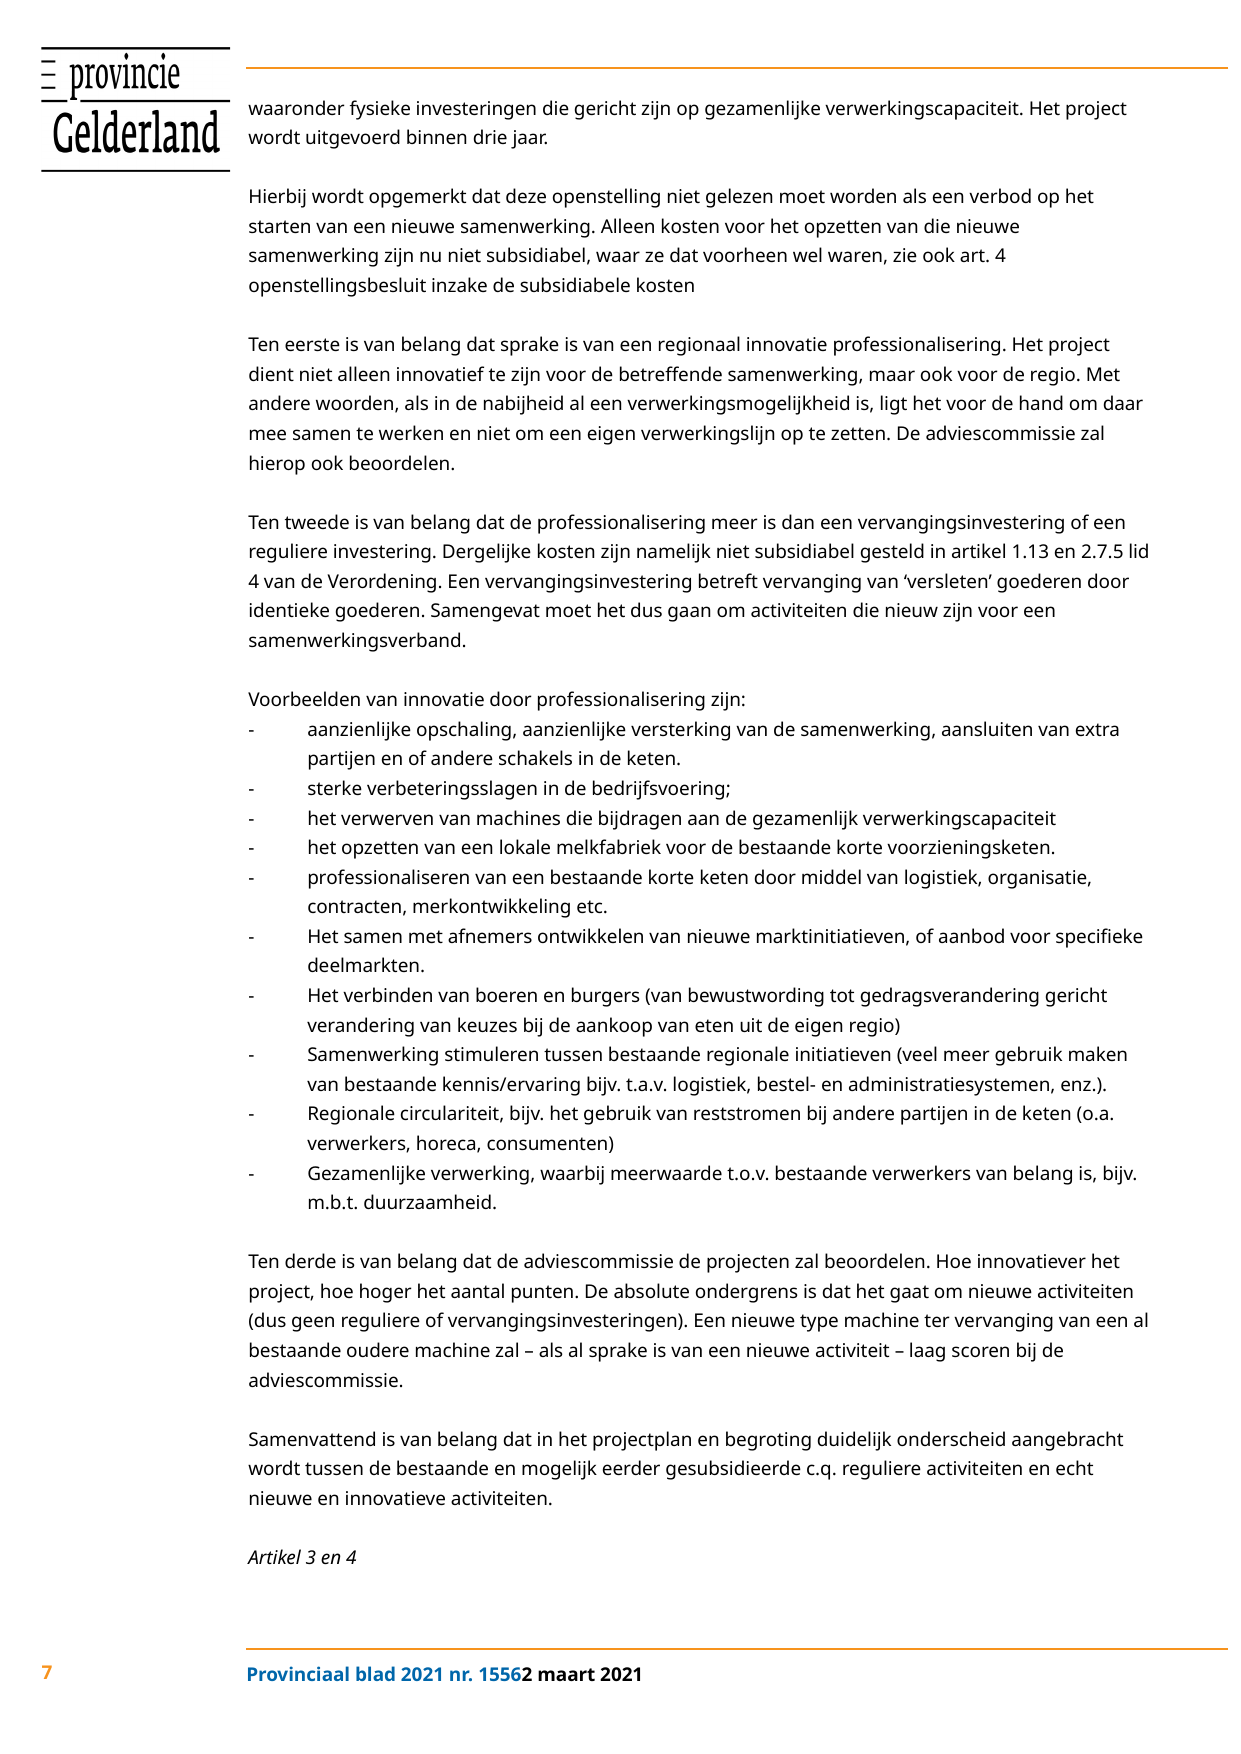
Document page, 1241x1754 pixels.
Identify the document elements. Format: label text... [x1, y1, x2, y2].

list Het samen met afnemers ontwikkelen van nieuwe marktinitiatieven, of aanbod voor specifieke deelmarkten. [248, 923, 1152, 978]
list het verwerven van machines die bijdragen aan de gezamenlijk verwerkingscapaciteit [248, 805, 1152, 831]
list professionaliseren van een bestaande korte keten door middel van logistiek, organisatie, contracten, merkontwikkeling etc. [248, 864, 1152, 919]
text waaronder fysieke investeringen die gericht zijn op gezamenlijke verwerkingscapaciteit. Het project wordt uitgevoerd binnen drie jaar. [248, 95, 1152, 150]
list Regionale circulariteit, bijv. het gebruik van reststromen bij andere partijen in de keten (o.a. verwerkers, horeca, consumenten) [248, 1101, 1152, 1156]
text Samenvattend is van belang dat in het projectplan en begroting duidelijk onderscheid aangebracht wordt tussen de bestaande en mogelijk eerder gesubsidieerde c.q. reguliere activiteiten en echt nieuwe en innovatieve activiteiten. [248, 1426, 1152, 1511]
list Het verbinden van boeren en burgers (van bewustwording tot gedragsverandering gericht verandering van keuzes bij de aankoop van eten uit de eigen regio) [248, 982, 1152, 1038]
text Ten tweede is van belang dat de professionalisering meer is dan een vervangingsinvestering of een reguliere investering. Dergelijke kosten zijn namelijk niet subsidiabel gesteld in artikel 1.13 en 2.7.5 lid 4 van de Verordening. Een vervangingsinvestering betreft vervanging van ‘versleten’ goederen door identieke goederen. Samengevat moet het dus gaan om activiteiten die nieuw zijn voor een samenwerkingsverband. [248, 509, 1152, 653]
text Ten derde is van belang dat de adviescommissie de projecten zal beoordelen. Hoe innovatiever het project, hoe hoger het aantal punten. De absolute ondergrens is dat het gaat om nieuwe activiteiten (dus geen reguliere of vervangingsinvesteringen). Een nieuwe type machine ter vervanging van een al bestaande oudere machine zal – als al sprake is van een nieuwe activiteit – laag scoren bij de adviescommissie. [248, 1248, 1152, 1393]
list Samenwerking stimuleren tussen bestaande regionale initiatieven (veel meer gebruik maken van bestaande kennis/ervaring bijv. t.a.v. logistiek, bestel- en administratiesystemen, enz.). [248, 1041, 1152, 1097]
list aanzienlijke opschaling, aanzienlijke versterking van de samenwerking, aansluiten van extra partijen en of andere schakels in de keten. [248, 716, 1152, 771]
text Ten eerste is van belang dat sprake is van een regionaal innovatie professionalisering. Het project dient niet alleen innovatief te zijn voor de betreffende samenwerking, maar ook voor de regio. Met andere woorden, als in de nabijheid al een verwerkingsmogelijkheid is, ligt het voor de hand om daar mee samen te werken en niet om een eigen verwerkingslijn op te zetten. De adviescommissie zal hierop ook beoordelen. [248, 331, 1152, 476]
list sterke verbeteringsslagen in de bedrijfsvoering; [248, 775, 1152, 801]
text Hierbij wordt opgemerkt dat deze openstelling niet gelezen moet worden als een verbod op het starten van een nieuwe samenwerking. Alleen kosten voor het opzetten van die nieuwe samenwerking zijn nu niet subsidiabel, waar ze dat voorheen wel waren, zie ook art. 4 openstellingsbesluit inzake de subsidiabele kosten [248, 183, 1152, 298]
picture [41, 47, 231, 172]
text Voorbeelden van innovatie door professionalisering zijn: [248, 686, 1152, 712]
list Gezamenlijke verwerking, waarbij meerwaarde t.o.v. bestaande verwerkers van belang is, bijv. m.b.t. duurzaamheid. [248, 1160, 1152, 1215]
list het opzetten van een lokale melkfabriek voor de bestaande korte voorzieningsketen. [248, 834, 1152, 860]
text Artikel 3 en 4 [248, 1544, 1152, 1570]
